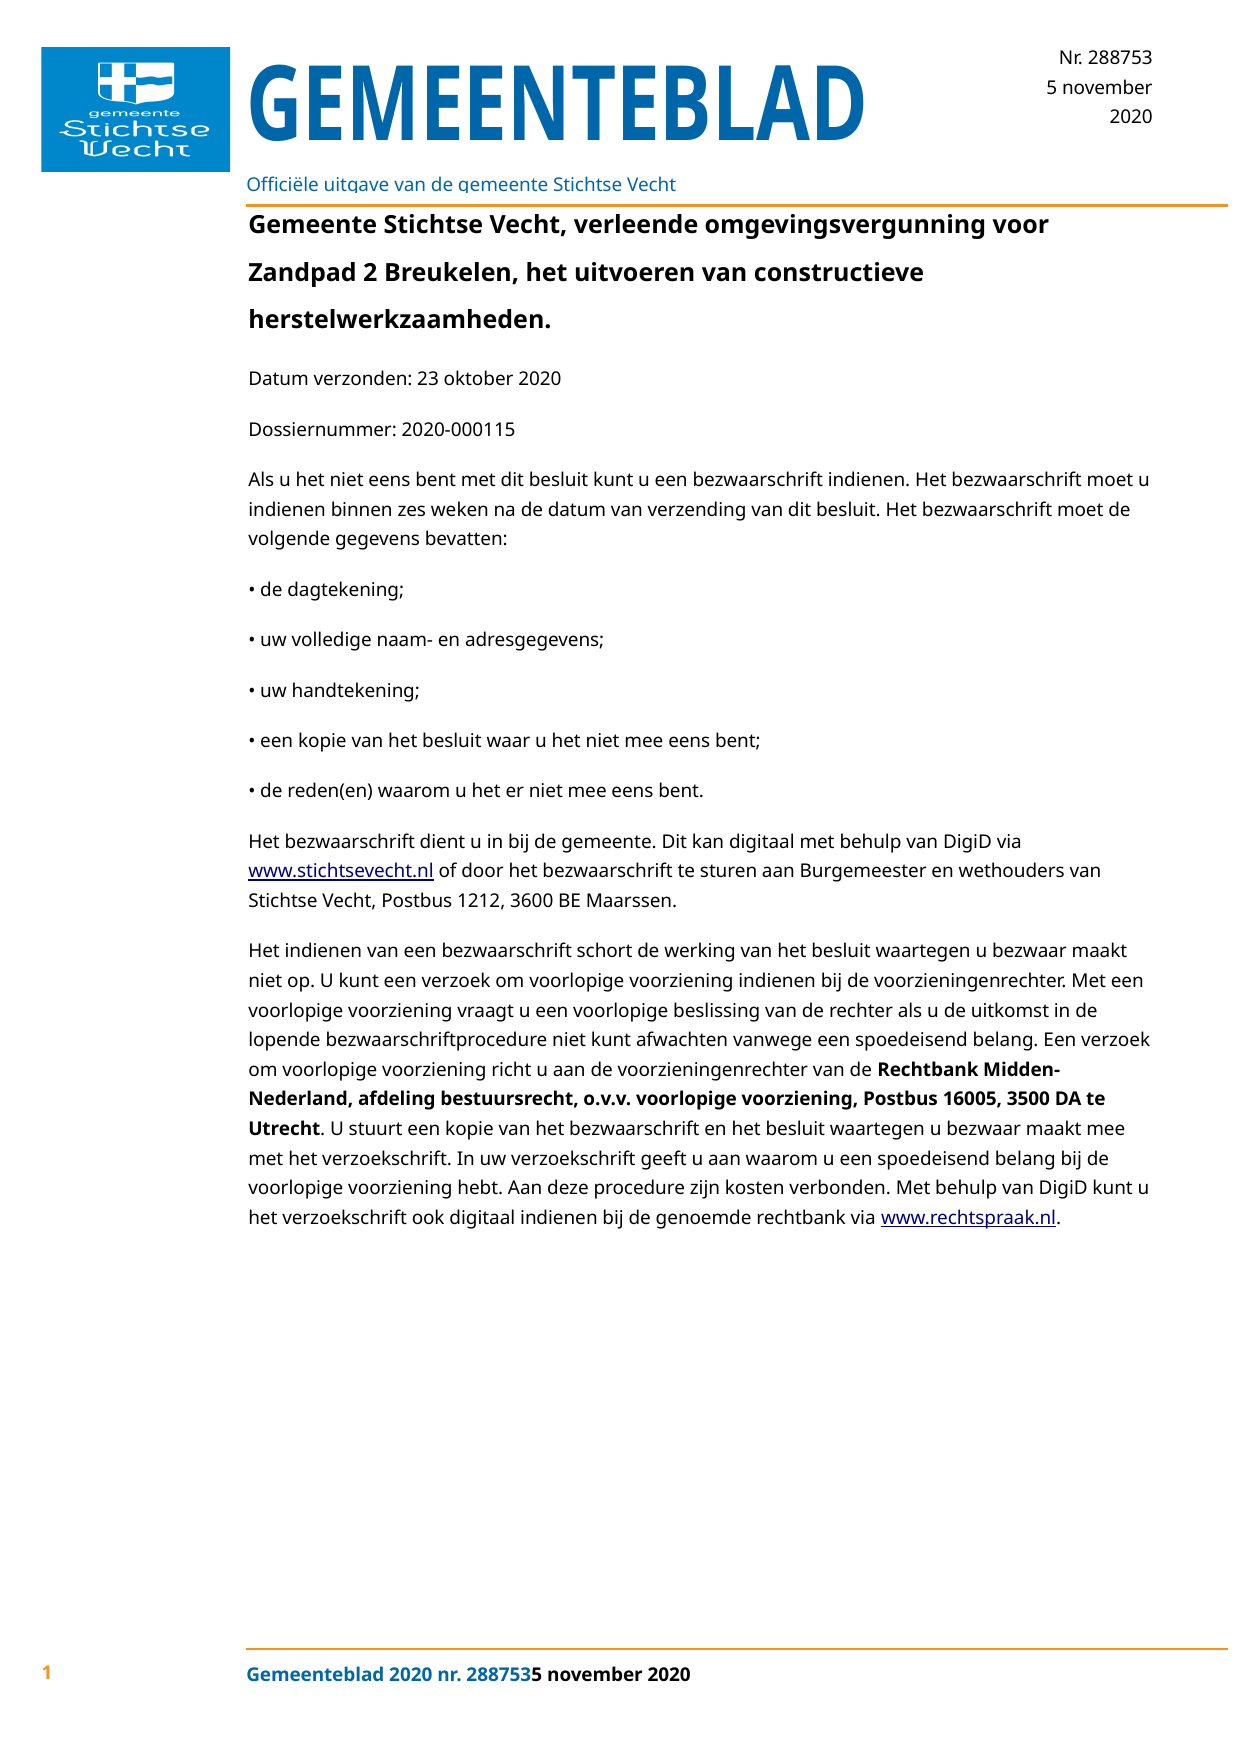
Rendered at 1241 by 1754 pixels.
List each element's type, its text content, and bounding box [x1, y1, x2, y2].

picture [137, 63, 174, 103]
text • de reden(en) waarom u het er niet mee eens bent. [248, 778, 1152, 803]
picture [99, 63, 135, 101]
text Het bezwaarschrift dient u in bij de gemeente. Dit kan digitaal met behulp van DigiD via www.stichtsevecht.nl of door het bezwaarschrift te sturen aan Burgemeester en wethouders van Stichtse Vecht, Postbus 1212, 3600 BE Maarssen. [248, 828, 1152, 913]
text Gemeente Stichtse Vecht, verleende omgevingsvergunning voor Zandpad 2 Breukelen, het uitvoeren van constructieve herstelwerkzaamheden. [248, 207, 1152, 336]
text Als u het niet eens bent met dit besluit kunt u een bezwaarschrift indienen. Het bezwaarschrift moet u indienen binnen zes weken na de datum van verzending van dit besluit. Het bezwaarschrift moet de volgende gegevens bevatten: [248, 466, 1152, 551]
text • uw volledige naam- en adresgegevens; [248, 626, 1152, 652]
text Datum verzonden: 23 oktober 2020 [248, 366, 1152, 391]
text Dossiernummer: 2020-000115 [248, 416, 1152, 442]
text • uw handtekening; [248, 677, 1152, 702]
text • een kopie van het besluit waar u het niet mee eens bent; [248, 727, 1152, 753]
text • de dagtekening; [248, 576, 1152, 602]
text Het indienen van een bezwaarschrift schort de werking van het besluit waartegen u bezwaar maakt niet op. U kunt een verzoek om voorlopige voorziening indienen bij de voorzieningenrechter. Met een voorlopige voorziening vraagt u een voorlopige beslissing van de rechter als u de uitkomst in de lopende bezwaarschriftprocedure niet kunt afwachten vanwege een spoedeisend belang. Een verzoek om voorlopige voorziening richt u aan de voorzieningenrechter van de Rechtbank Midden-Nederland, afdeling bestuursrecht, o.v.v. voorlopige voorziening, Postbus 16005, 3500 DA te Utrecht. U stuurt een kopie van het bezwaarschrift en het besluit waartegen u bezwaar maakt mee met het verzoekschrift. In uw verzoekschrift geeft u aan waarom u een spoedeisend belang bij de voorlopige voorziening hebt. Aan deze procedure zijn kosten verbonden. Met behulp van DigiD kunt u het verzoekschrift ook digitaal indienen bij de genoemde rechtbank via www.rechtspraak.nl. [248, 938, 1152, 1229]
